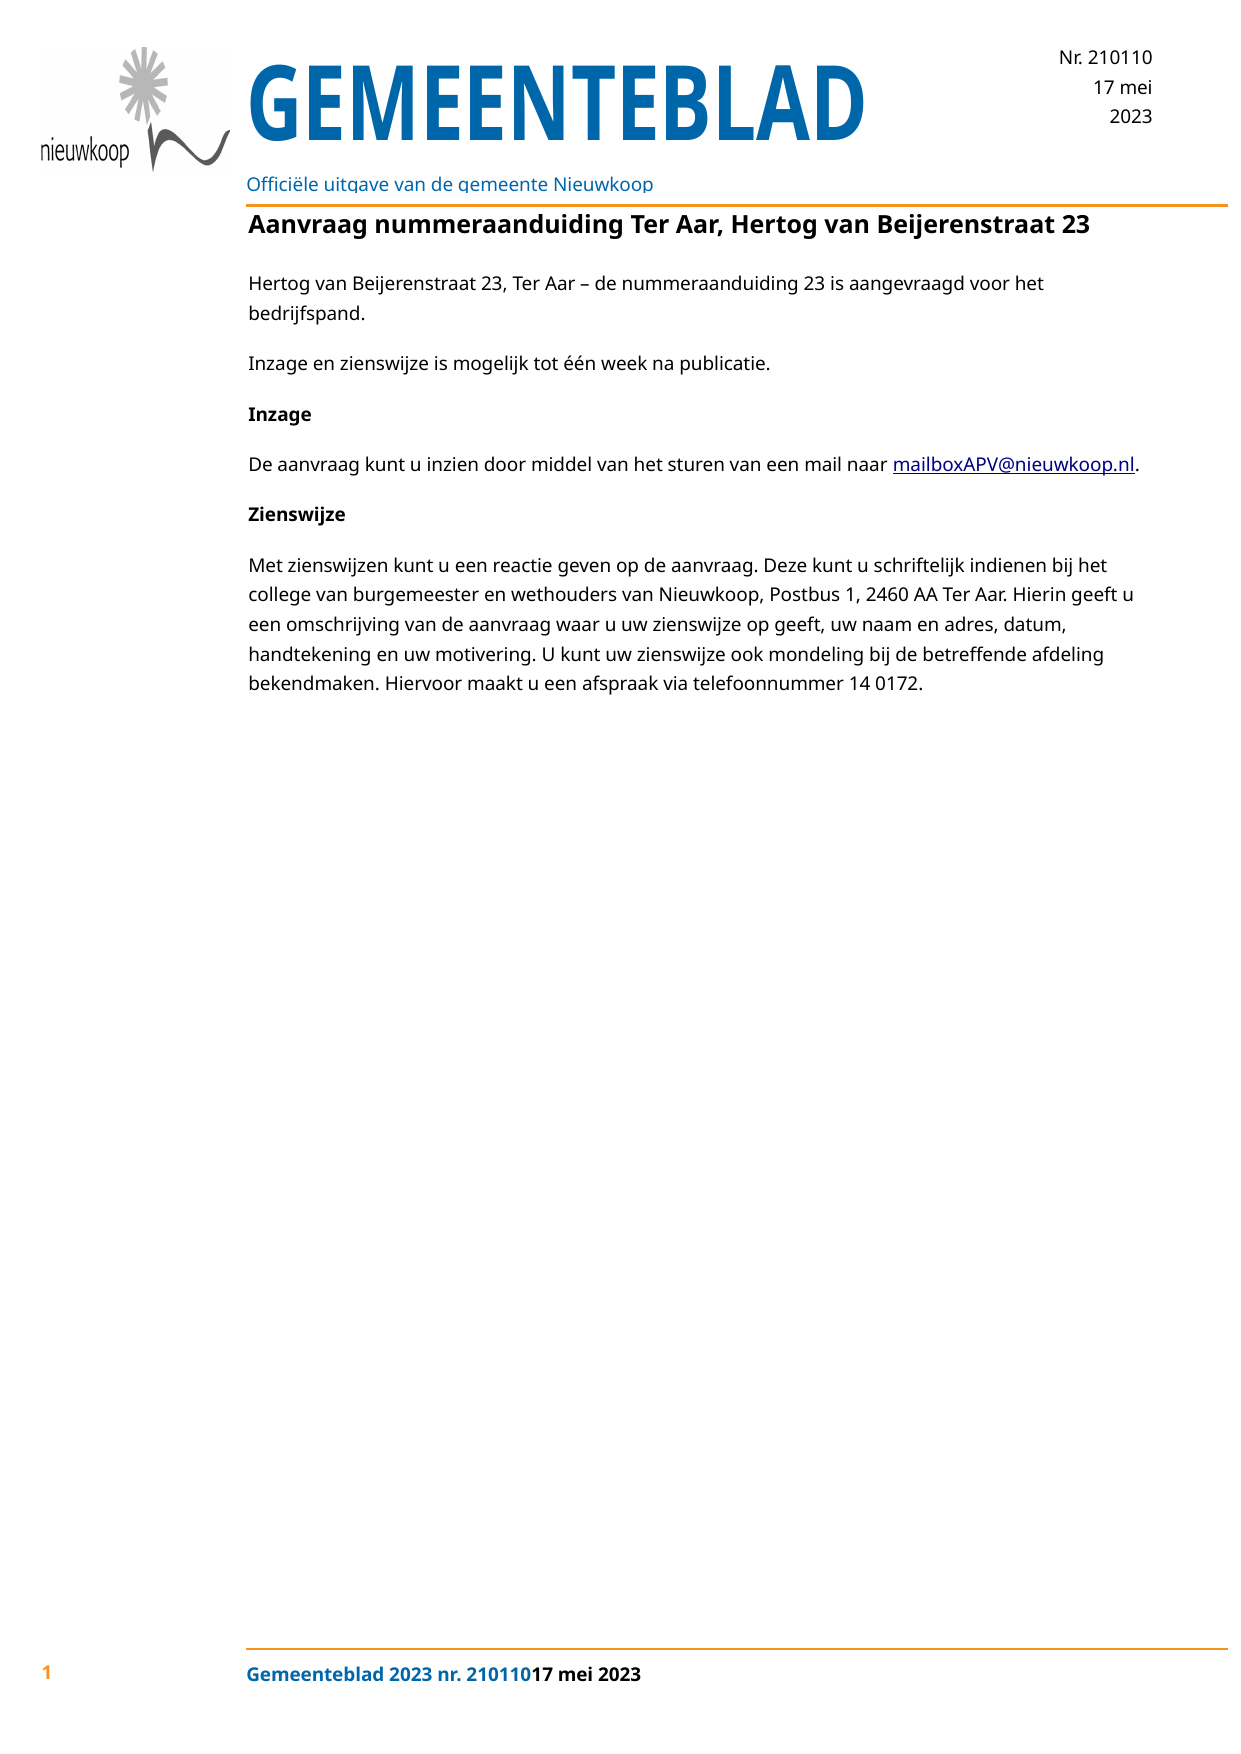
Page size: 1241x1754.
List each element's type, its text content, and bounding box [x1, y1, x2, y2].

text Hertog van Beijerenstraat 23, Ter Aar – de nummeraanduiding 23 is aangevraagd voor het bedrijfspand. [248, 270, 1152, 326]
picture [41, 47, 231, 172]
text De aanvraag kunt u inzien door middel van het sturen van een mail naar mailboxAPV@nieuwkoop.nl. [248, 451, 1152, 477]
text Zienswijze [248, 502, 1152, 527]
text Met zienswijzen kunt u een reactie geven op de aanvraag. Deze kunt u schriftelijk indienen bij het college van burgemeester en wethouders van Nieuwkoop, Postbus 1, 2460 AA Ter Aar. Hierin geeft u een omschrijving van de aanvraag waar u uw zienswijze op geeft, uw naam en adres, datum, handtekening en uw motivering. U kunt uw zienswijze ook mondeling bij de betreffende afdeling bekendmaken. Hiervoor maakt u een afspraak via telefoonnummer 14 0172. [248, 552, 1152, 696]
text Inzage en zienswijze is mogelijk tot één week na publicatie. [248, 350, 1152, 376]
text Inzage [248, 401, 1152, 426]
text Aanvraag nummeraanduiding Ter Aar, Hertog van Beijerenstraat 23 [248, 207, 1152, 241]
